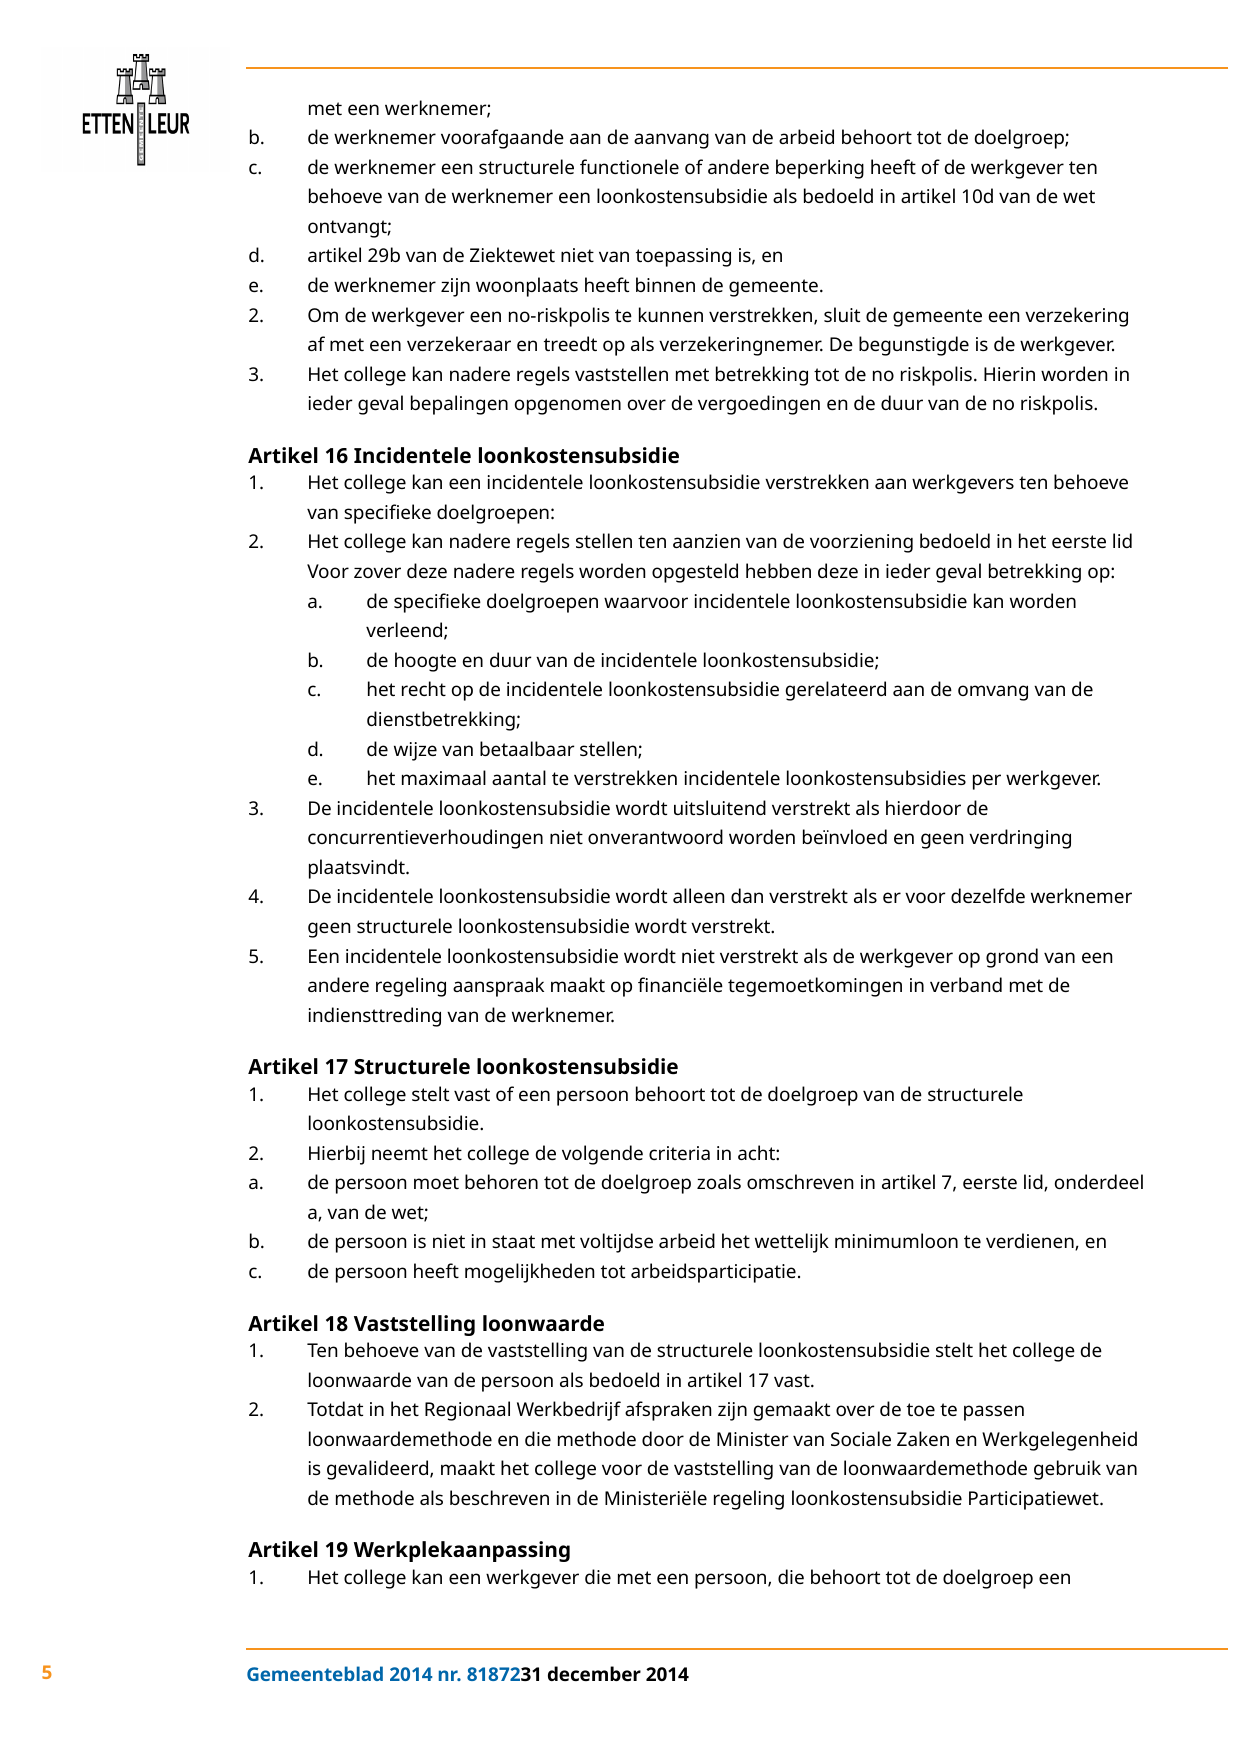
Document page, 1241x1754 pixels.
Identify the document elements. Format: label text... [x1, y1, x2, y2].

text Artikel 19 Werkplekaanpassing [248, 1536, 1152, 1564]
list Het college stelt vast of een persoon behoort tot de doelgroep van de structurele loonkostensubsidie. [248, 1081, 1152, 1136]
list het recht op de incidentele loonkostensubsidie gerelateerd aan de omvang van de dienstbetrekking; [307, 677, 1152, 732]
list Ten behoeve van de vaststelling van de structurele loonkostensubsidie stelt het college de loonwaarde van de persoon als bedoeld in artikel 17 vast. [248, 1337, 1152, 1392]
list Een incidentele loonkostensubsidie wordt niet verstrekt als de werkgever op grond van een andere regeling aanspraak maakt op financiële tegemoetkomingen in verband met de indiensttreding van de werknemer. [248, 943, 1152, 1028]
list De incidentele loonkostensubsidie wordt uitsluitend verstrekt als hierdoor de concurrentieverhoudingen niet onverantwoord worden beïnvloed en geen verdringing plaatsvindt. [248, 795, 1152, 880]
list de werknemer een structurele functionele of andere beperking heeft of de werkgever ten behoeve van de werknemer een loonkostensubsidie als bedoeld in artikel 10d van de wet ontvangt; [248, 154, 1152, 239]
list Het college kan nadere regels stellen ten aanzien van de voorziening bedoeld in het eerste lid Voor zover deze nadere regels worden opgesteld hebben deze in ieder geval betrekking op: [248, 529, 1152, 584]
list de hoogte en duur van de incidentele loonkostensubsidie; [307, 647, 1152, 673]
list Om de werkgever een no-riskpolis te kunnen verstrekken, sluit de gemeente een verzekering af met een verzekeraar en treedt op als verzekeringnemer. De begunstigde is de werkgever. [248, 302, 1152, 357]
list Het college kan een werkgever die met een persoon, die behoort tot de doelgroep een [248, 1564, 1152, 1590]
list Het college kan een incidentele loonkostensubsidie verstrekken aan werkgevers ten behoeve van specifieke doelgroepen: [248, 469, 1152, 525]
list De incidentele loonkostensubsidie wordt alleen dan verstrekt als er voor dezelfde werknemer geen structurele loonkostensubsidie wordt verstrekt. [248, 884, 1152, 939]
list de werknemer zijn woonplaats heeft binnen de gemeente. [248, 272, 1152, 298]
list de persoon heeft mogelijkheden tot arbeidsparticipatie. [248, 1258, 1152, 1284]
list met een werknemer; [248, 95, 1152, 121]
list Hierbij neemt het college de volgende criteria in acht: [248, 1140, 1152, 1166]
list de persoon is niet in staat met voltijdse arbeid het wettelijk minimumloon te verdienen, en [248, 1229, 1152, 1254]
list de wijze van betaalbaar stellen; [307, 736, 1152, 761]
text Artikel 16 Incidentele loonkostensubsidie [248, 441, 1152, 469]
picture [41, 47, 231, 172]
list Totdat in het Regionaal Werkbedrijf afspraken zijn gemaakt over de toe te passen loonwaardemethode en die methode door de Minister van Sociale Zaken en Werkgelegenheid is gevalideerd, maakt het college voor de vaststelling van de loonwaardemethode gebruik van de methode als beschreven in de Ministeriële regeling loonkostensubsidie Participatiewet. [248, 1396, 1152, 1511]
list het maximaal aantal te verstrekken incidentele loonkostensubsidies per werkgever. [307, 765, 1152, 791]
list artikel 29b van de Ziektewet niet van toepassing is, en [248, 243, 1152, 268]
text Artikel 18 Vaststelling loonwaarde [248, 1309, 1152, 1337]
list de werknemer voorafgaande aan de aanvang van de arbeid behoort tot de doelgroep; [248, 124, 1152, 150]
text Artikel 17 Structurele loonkostensubsidie [248, 1052, 1152, 1081]
list de specifieke doelgroepen waarvoor incidentele loonkostensubsidie kan worden verleend; [307, 588, 1152, 643]
list de persoon moet behoren tot de doelgroep zoals omschreven in artikel 7, eerste lid, onderdeel a, van de wet; [248, 1169, 1152, 1225]
list Het college kan nadere regels vaststellen met betrekking tot de no riskpolis. Hierin worden in ieder geval bepalingen opgenomen over de vergoedingen en de duur van de no riskpolis. [248, 361, 1152, 416]
